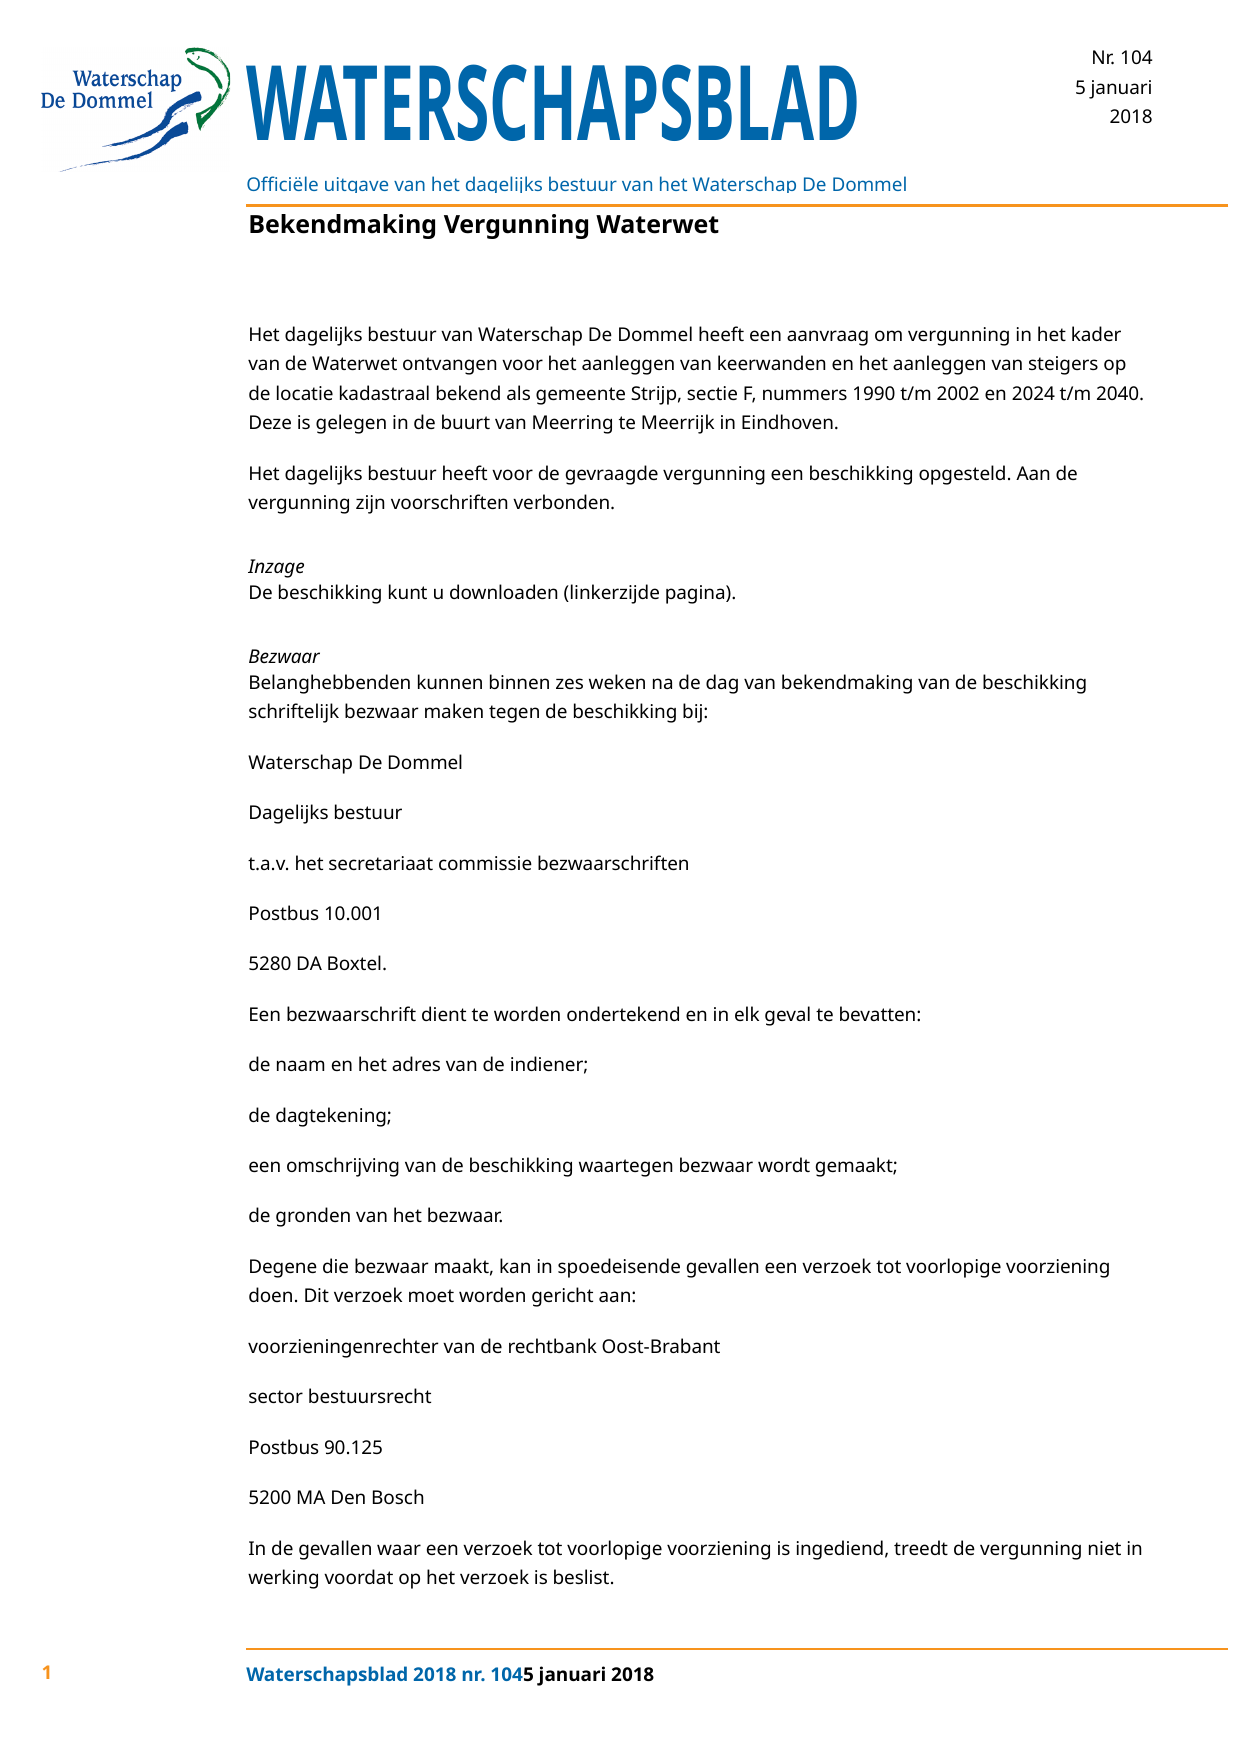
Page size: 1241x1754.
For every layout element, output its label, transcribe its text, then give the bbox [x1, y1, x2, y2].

text Het dagelijks bestuur van Waterschap De Dommel heeft een aanvraag om vergunning in het kader van de Waterwet ontvangen voor het aanleggen van keerwanden en het aanleggen van steigers op de locatie kadastraal bekend als gemeente Strijp, sectie F, nummers 1990 t/m 2002 en 2024 t/m 2040. Deze is gelegen in de buurt van Meerring te Meerrijk in Eindhoven. [248, 321, 1152, 435]
text de dagtekening; [248, 1102, 1152, 1127]
text de gronden van het bezwaar. [248, 1203, 1152, 1228]
text Postbus 90.125 [248, 1434, 1152, 1459]
text voorzieningenrechter van de rechtbank Oost-Brabant [248, 1333, 1152, 1359]
text In de gevallen waar een verzoek tot voorlopige voorziening is ingediend, treedt de vergunning niet in werking voordat op het verzoek is beslist. [248, 1535, 1152, 1590]
text t.a.v. het secretariaat commissie bezwaarschriften [248, 850, 1152, 875]
text 5280 DA Boxtel. [248, 951, 1152, 976]
text Waterschap De Dommel [248, 749, 1152, 774]
text sector bestuursrecht [248, 1383, 1152, 1409]
text De beschikking kunt u downloaden (linkerzijde pagina). [248, 579, 1152, 605]
text Degene die bezwaar maakt, kan in spoedeisende gevallen een verzoek tot voorlopige voorziening doen. Dit verzoek moet worden gericht aan: [248, 1253, 1152, 1308]
text een omschrijving van de beschikking waartegen bezwaar wordt gemaakt; [248, 1152, 1152, 1178]
picture [41, 47, 231, 172]
text Bezwaar [248, 643, 1152, 669]
text Belanghebbenden kunnen binnen zes weken na de dag van bekendmaking van de beschikking schriftelijk bezwaar maken tegen de beschikking bij: [248, 669, 1152, 724]
text Inzage [248, 553, 1152, 579]
text Postbus 10.001 [248, 900, 1152, 926]
text 5200 MA Den Bosch [248, 1484, 1152, 1510]
text de naam en het adres van de indiener; [248, 1051, 1152, 1077]
text Dagelijks bestuur [248, 799, 1152, 825]
text Een bezwaarschrift dient te worden ondertekend en in elk geval te bevatten: [248, 1001, 1152, 1027]
text Bekendmaking Vergunning Waterwet [248, 207, 1152, 241]
text Het dagelijks bestuur heeft voor de gevraagde vergunning een beschikking opgesteld. Aan de vergunning zijn voorschriften verbonden. [248, 460, 1152, 515]
